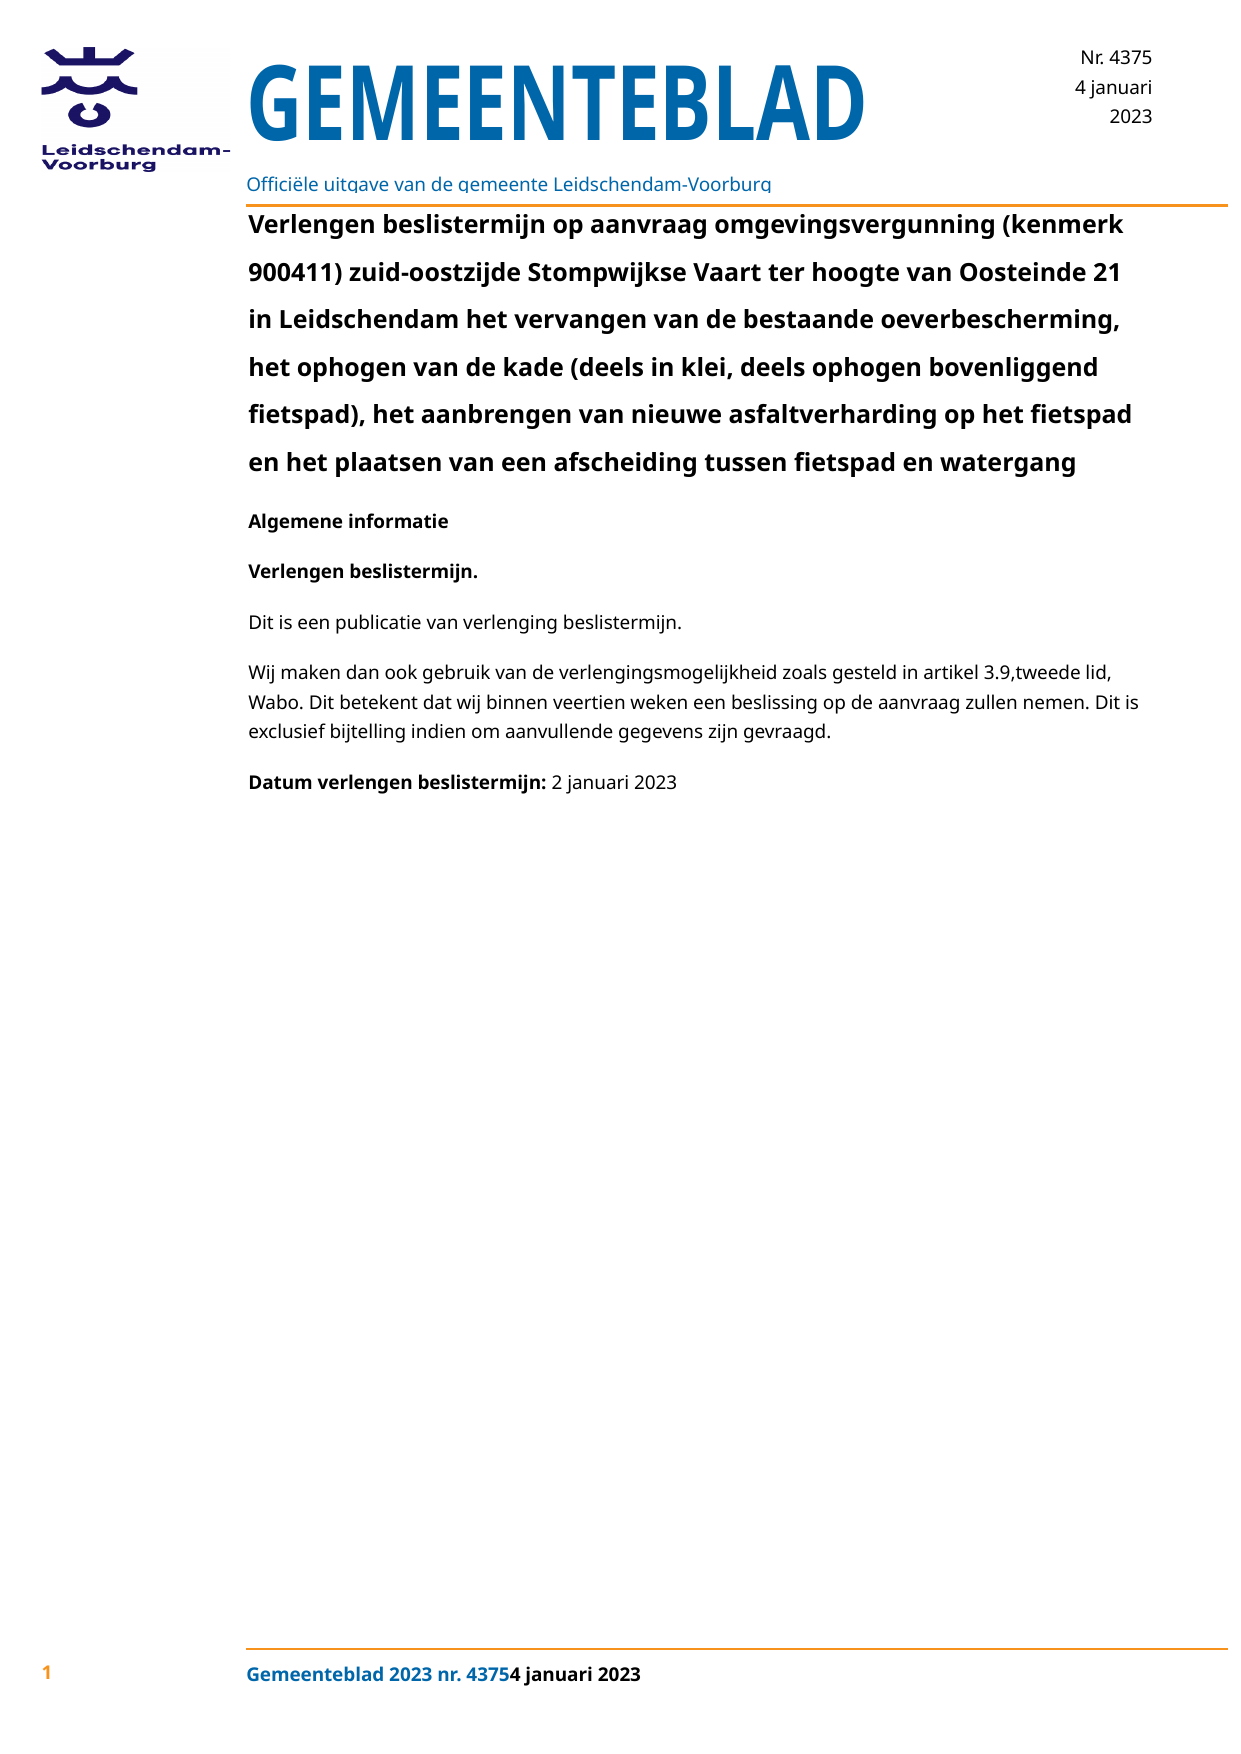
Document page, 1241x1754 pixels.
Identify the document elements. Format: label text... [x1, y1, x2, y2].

text Dit is een publicatie van verlenging beslistermijn. [248, 609, 1152, 635]
text Datum verlengen beslistermijn: 2 januari 2023 [248, 769, 1152, 795]
picture [41, 47, 231, 172]
text Verlengen beslistermijn. [248, 559, 1152, 584]
text Wij maken dan ook gebruik van de verlengingsmogelijkheid zoals gesteld in artikel 3.9,tweede lid, Wabo. Dit betekent dat wij binnen veertien weken een beslissing op de aanvraag zullen nemen. Dit is exclusief bijtelling indien om aanvullende gegevens zijn gevraagd. [248, 659, 1152, 744]
text Verlengen beslistermijn op aanvraag omgevingsvergunning (kenmerk 900411) zuid-oostzijde Stompwijkse Vaart ter hoogte van Oosteinde 21 in Leidschendam het vervangen van de bestaande oeverbescherming, het ophogen van de kade (deels in klei, deels ophogen bovenliggend fietspad), het aanbrengen van nieuwe asfaltverharding op het fietspad en het plaatsen van een afscheiding tussen fietspad en watergang [248, 207, 1152, 479]
text Algemene informatie [248, 508, 1152, 534]
